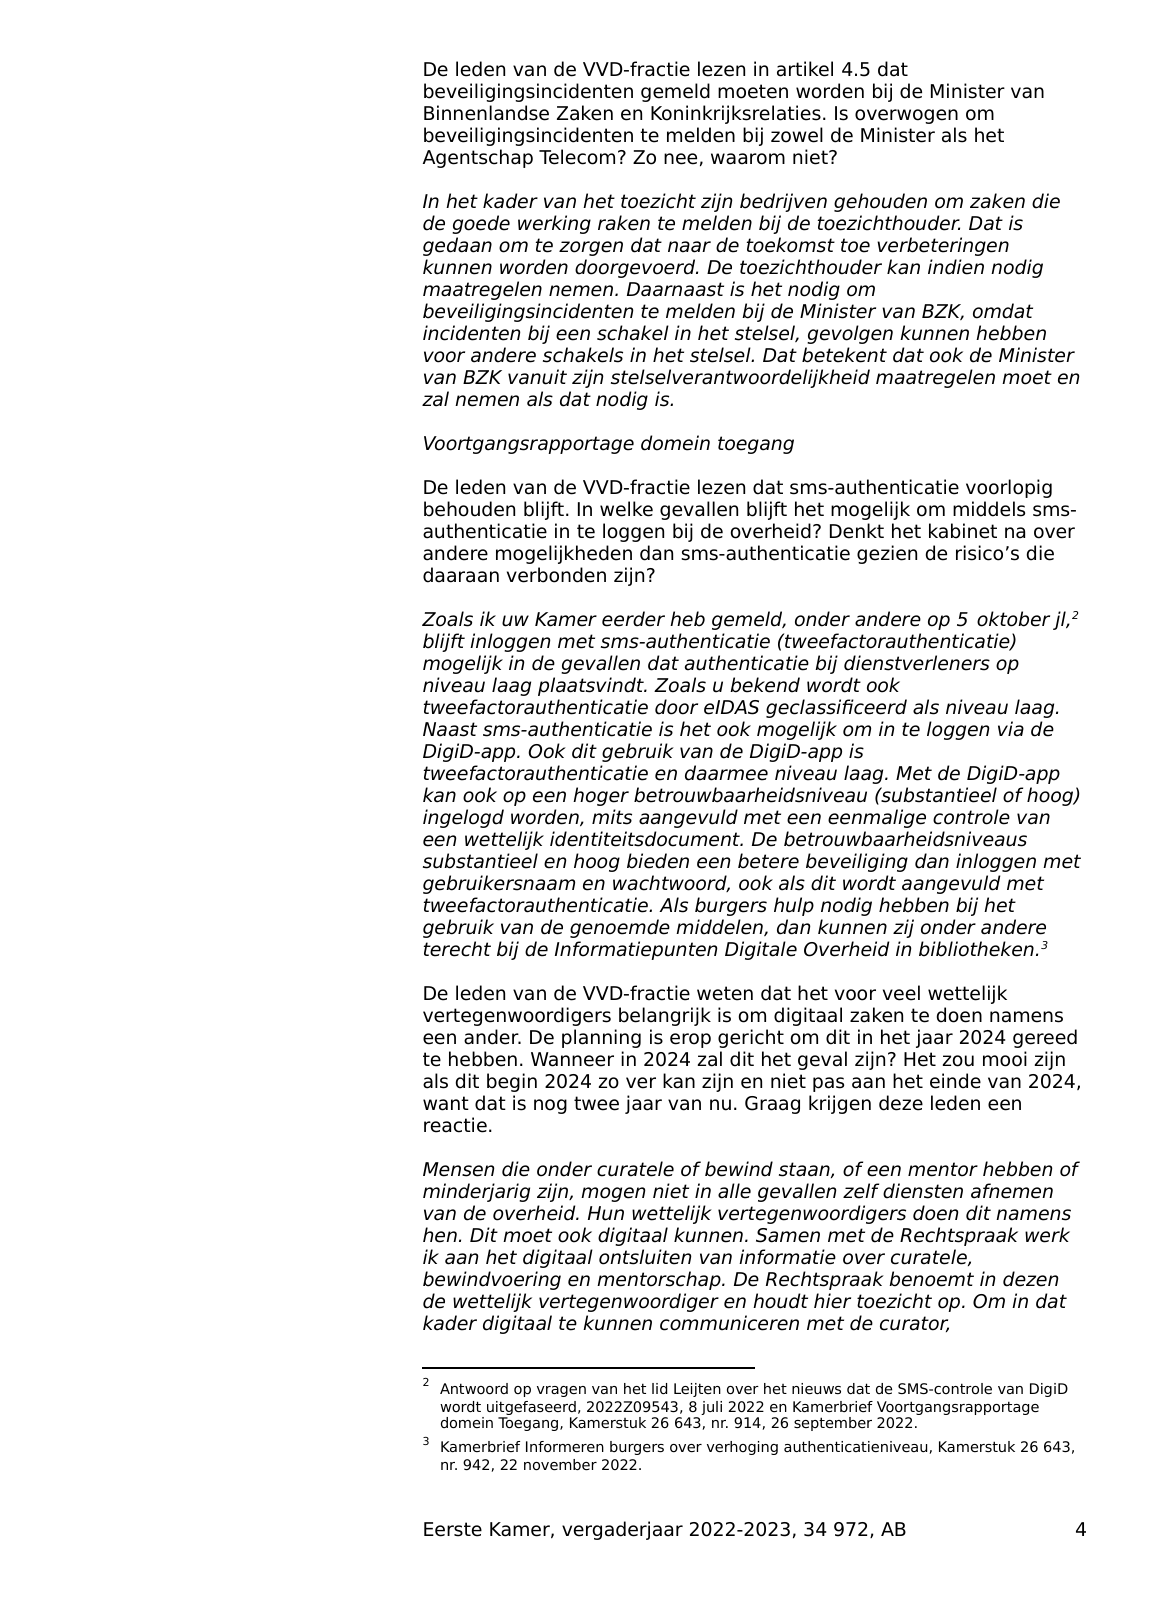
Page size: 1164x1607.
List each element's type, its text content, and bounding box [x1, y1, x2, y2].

text De leden van de VVD-fractie lezen dat sms-authenticatie voorlopig behouden blijft. In welke gevallen blijft het mogelijk om middels sms-authenticatie in te loggen bij de overheid? Denkt het kabinet na over andere mogelijkheden dan sms-authenticatie gezien de risico’s die daaraan verbonden zijn? [422, 477, 1087, 587]
text De leden van de VVD-fractie lezen in artikel 4.5 dat beveiligingsincidenten gemeld moeten worden bij de Minister van Binnenlandse Zaken en Koninkrijksrelaties. Is overwogen om beveiligingsincidenten te melden bij zowel de Minister als het Agentschap Telecom? Zo nee, waarom niet? [422, 59, 1087, 169]
text Antwoord op vragen van het lid Leijten over het nieuws dat de SMS-controle van DigiD wordt uitgefaseerd, 2022Z09543, 8 juli 2022 en Kamerbrief Voortgangsrapportage domein Toegang, Kamerstuk 26 643, nr. 914, 26 september 2022. [422, 1377, 1087, 1432]
subtitle Voortgangsrapportage domein toegang [422, 433, 1087, 455]
text Zoals ik uw Kamer eerder heb gemeld, onder andere op 5 oktober jl, blijft inloggen met sms-authenticatie (tweefactorauthenticatie) mogelijk in de gevallen dat authenticatie bij dienstverleners op niveau laag plaatsvindt. Zoals u bekend wordt ook tweefactorauthenticatie door eIDAS geclassificeerd als niveau laag. Naast sms-authenticatie is het ook mogelijk om in te loggen via de DigiD-app. Ook dit gebruik van de DigiD-app is tweefactorauthenticatie en daarmee niveau laag. Met de DigiD-app kan ook op een hoger betrouwbaarheidsniveau (substantieel of hoog) ingelogd worden, mits aangevuld met een eenmalige controle van een wettelijk identiteitsdocument. De betrouwbaarheidsniveaus substantieel en hoog bieden een betere beveiliging dan inloggen met gebruikersnaam en wachtwoord, ook als dit wordt aangevuld met tweefactorauthenticatie. Als burgers hulp nodig hebben bij het gebruik van de genoemde middelen, dan kunnen zij onder andere terecht bij de Informatiepunten Digitale Overheid in bibliotheken. [422, 609, 1087, 961]
text In het kader van het toezicht zijn bedrijven gehouden om zaken die de goede werking raken te melden bij de toezichthouder. Dat is gedaan om te zorgen dat naar de toekomst toe verbeteringen kunnen worden doorgevoerd. De toezichthouder kan indien nodig maatregelen nemen. Daarnaast is het nodig om beveiligingsincidenten te melden bij de Minister van BZK, omdat incidenten bij een schakel in het stelsel, gevolgen kunnen hebben voor andere schakels in het stelsel. Dat betekent dat ook de Minister van BZK vanuit zijn stelselverantwoordelijkheid maatregelen moet en zal nemen als dat nodig is. [422, 191, 1087, 411]
text Mensen die onder curatele of bewind staan, of een mentor hebben of minderjarig zijn, mogen niet in alle gevallen zelf diensten afnemen van de overheid. Hun wettelijk vertegenwoordigers doen dit namens hen. Dit moet ook digitaal kunnen. Samen met de Rechtspraak werk ik aan het digitaal ontsluiten van informatie over curatele, bewindvoering en mentorschap. De Rechtspraak benoemt in dezen de wettelijk vertegenwoordiger en houdt hier toezicht op. Om in dat kader digitaal te kunnen communiceren met de curator, [422, 1159, 1087, 1335]
text Kamerbrief Informeren burgers over verhoging authenticatieniveau, Kamerstuk 26 643, nr. 942, 22 november 2022. [422, 1435, 1087, 1474]
text De leden van de VVD-fractie weten dat het voor veel wettelijk vertegenwoordigers belangrijk is om digitaal zaken te doen namens een ander. De planning is erop gericht om dit in het jaar 2024 gereed te hebben. Wanneer in 2024 zal dit het geval zijn? Het zou mooi zijn als dit begin 2024 zo ver kan zijn en niet pas aan het einde van 2024, want dat is nog twee jaar van nu. Graag krijgen deze leden een reactie. [422, 983, 1087, 1137]
